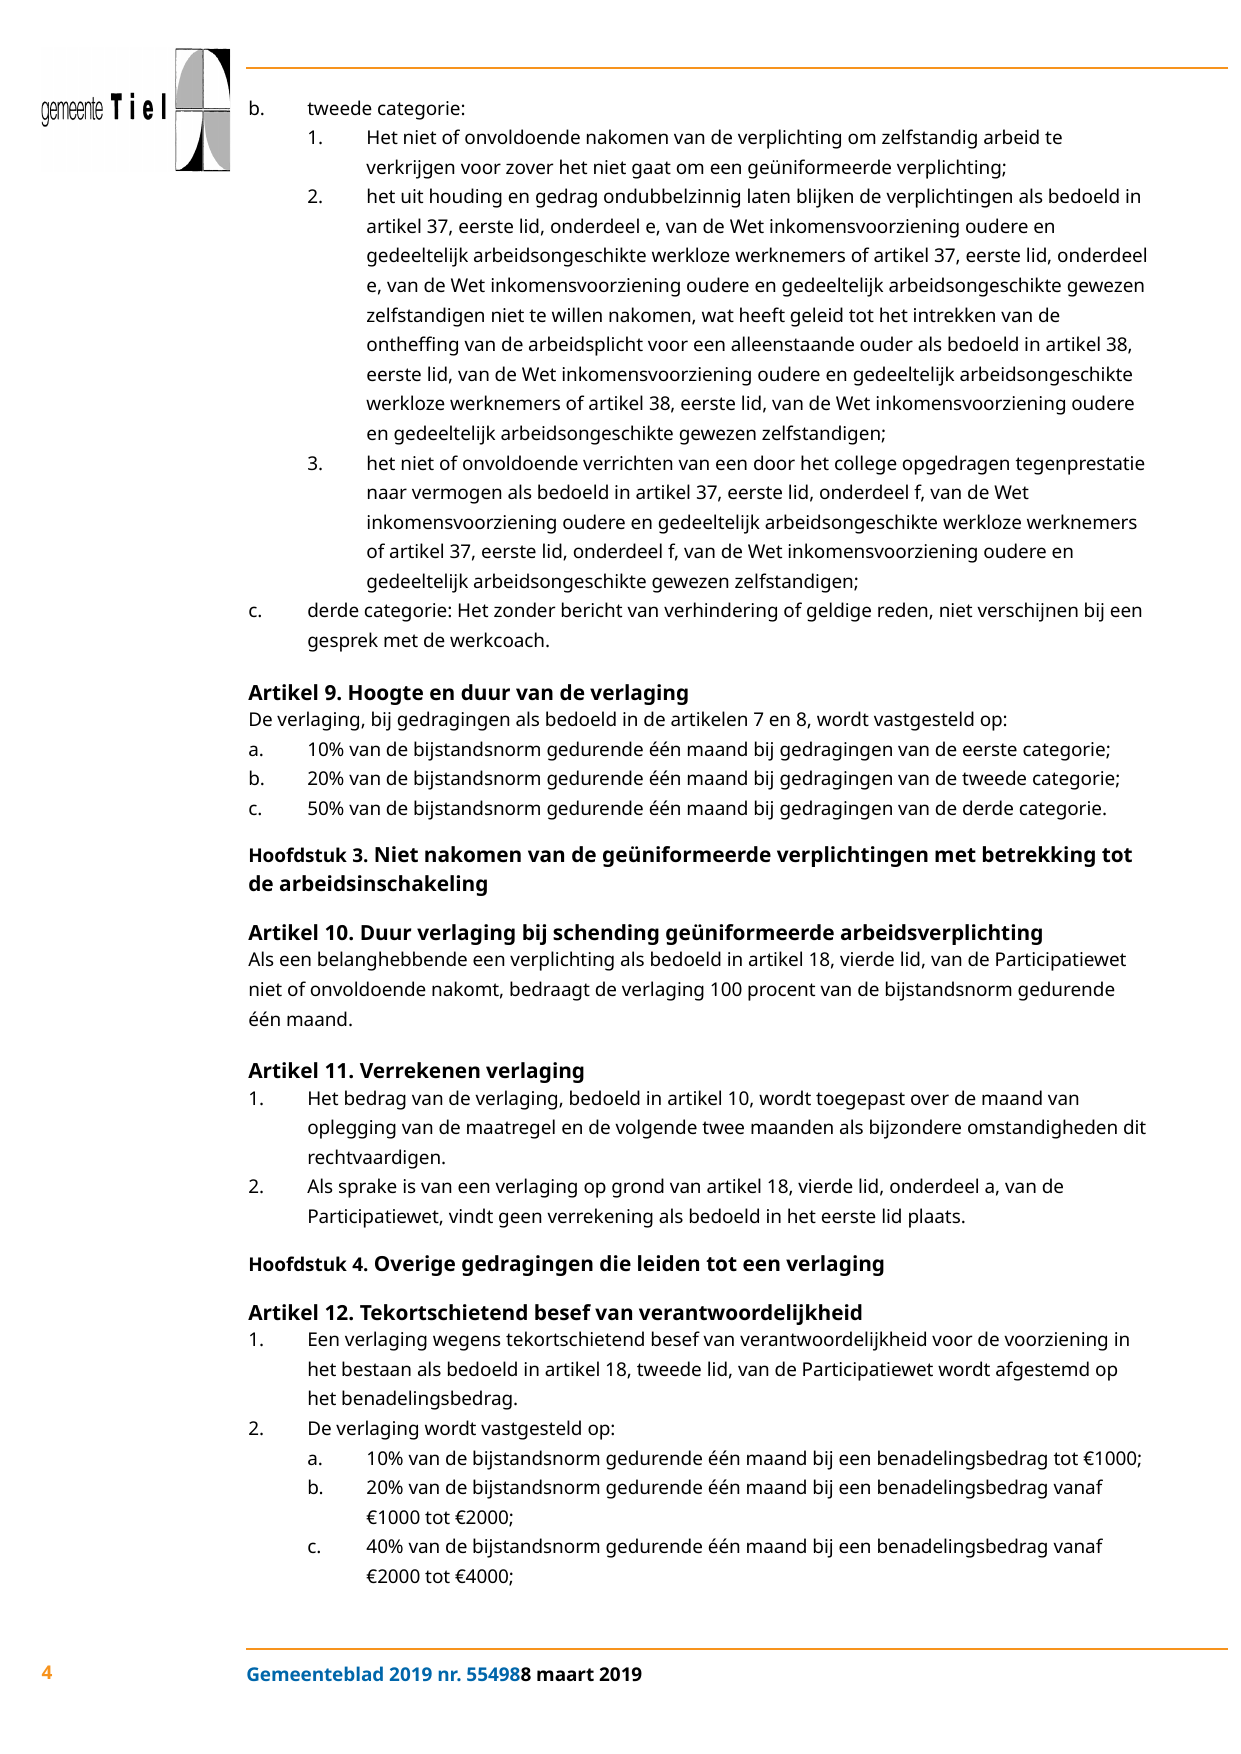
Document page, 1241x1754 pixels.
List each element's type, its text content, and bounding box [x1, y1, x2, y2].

list 20% van de bijstandsnorm gedurende één maand bij gedragingen van de tweede categorie; [248, 765, 1152, 791]
list het uit houding en gedrag ondubbelzinnig laten blijken de verplichtingen als bedoeld in artikel 37, eerste lid, onderdeel e, van de Wet inkomensvoorziening oudere en gedeeltelijk arbeidsongeschikte werkloze werknemers of artikel 37, eerste lid, onderdeel e, van de Wet inkomensvoorziening oudere en gedeeltelijk arbeidsongeschikte gewezen zelfstandigen niet te willen nakomen, wat heeft geleid tot het intrekken van de ontheffing van de arbeidsplicht voor een alleenstaande ouder als bedoeld in artikel 38, eerste lid, van de Wet inkomensvoorziening oudere en gedeeltelijk arbeidsongeschikte werkloze werknemers of artikel 38, eerste lid, van de Wet inkomensvoorziening oudere en gedeeltelijk arbeidsongeschikte gewezen zelfstandigen; [307, 183, 1152, 446]
list 10% van de bijstandsnorm gedurende één maand bij een benadelingsbedrag tot €1000; [307, 1445, 1152, 1470]
list het niet of onvoldoende verrichten van een door het college opgedragen tegenprestatie naar vermogen als bedoeld in artikel 37, eerste lid, onderdeel f, van de Wet inkomensvoorziening oudere en gedeeltelijk arbeidsongeschikte werkloze werknemers of artikel 37, eerste lid, onderdeel f, van de Wet inkomensvoorziening oudere en gedeeltelijk arbeidsongeschikte gewezen zelfstandigen; [307, 450, 1152, 594]
text Artikel 12. Tekortschietend besef van verantwoordelijkheid [248, 1298, 1152, 1326]
text Als een belanghebbende een verplichting als bedoeld in artikel 18, vierde lid, van de Participatiewet niet of onvoldoende nakomt, bedraagt de verlaging 100 procent van de bijstandsnorm gedurende één maand. [248, 947, 1152, 1032]
text Hoofdstuk 4. Overige gedragingen die leiden tot een verlaging [248, 1249, 1152, 1277]
picture [41, 47, 231, 172]
list 10% van de bijstandsnorm gedurende één maand bij gedragingen van de eerste categorie; [248, 736, 1152, 761]
list Een verlaging wegens tekortschietend besef van verantwoordelijkheid voor de voorziening in het bestaan als bedoeld in artikel 18, tweede lid, van de Participatiewet wordt afgestemd op het benadelingsbedrag. [248, 1326, 1152, 1411]
list Het bedrag van de verlaging, bedoeld in artikel 10, wordt toegepast over de maand van oplegging van de maatregel en de volgende twee maanden als bijzondere omstandigheden dit rechtvaardigen. [248, 1085, 1152, 1169]
text Artikel 9. Hoogte en duur van de verlaging [248, 678, 1152, 706]
text Artikel 11. Verrekenen verlaging [248, 1056, 1152, 1085]
list De verlaging wordt vastgesteld op: [248, 1415, 1152, 1441]
text Artikel 10. Duur verlaging bij schending geüniformeerde arbeidsverplichting [248, 918, 1152, 947]
text Hoofdstuk 3. Niet nakomen van de geüniformeerde verplichtingen met betrekking tot de arbeidsinschakeling [248, 841, 1152, 897]
list 40% van de bijstandsnorm gedurende één maand bij een benadelingsbedrag vanaf €2000 tot €4000; [307, 1533, 1152, 1589]
list 20% van de bijstandsnorm gedurende één maand bij een benadelingsbedrag vanaf €1000 tot €2000; [307, 1474, 1152, 1529]
list derde categorie: Het zonder bericht van verhindering of geldige reden, niet verschijnen bij een gesprek met de werkcoach. [248, 598, 1152, 653]
list tweede categorie: [248, 95, 1152, 121]
list Het niet of onvoldoende nakomen van de verplichting om zelfstandig arbeid te verkrijgen voor zover het niet gaat om een geüniformeerde verplichting; [307, 124, 1152, 180]
text De verlaging, bij gedragingen als bedoeld in de artikelen 7 en 8, wordt vastgesteld op: [248, 706, 1152, 732]
list Als sprake is van een verlaging op grond van artikel 18, vierde lid, onderdeel a, van de Participatiewet, vindt geen verrekening als bedoeld in het eerste lid plaats. [248, 1173, 1152, 1229]
list 50% van de bijstandsnorm gedurende één maand bij gedragingen van de derde categorie. [248, 795, 1152, 821]
